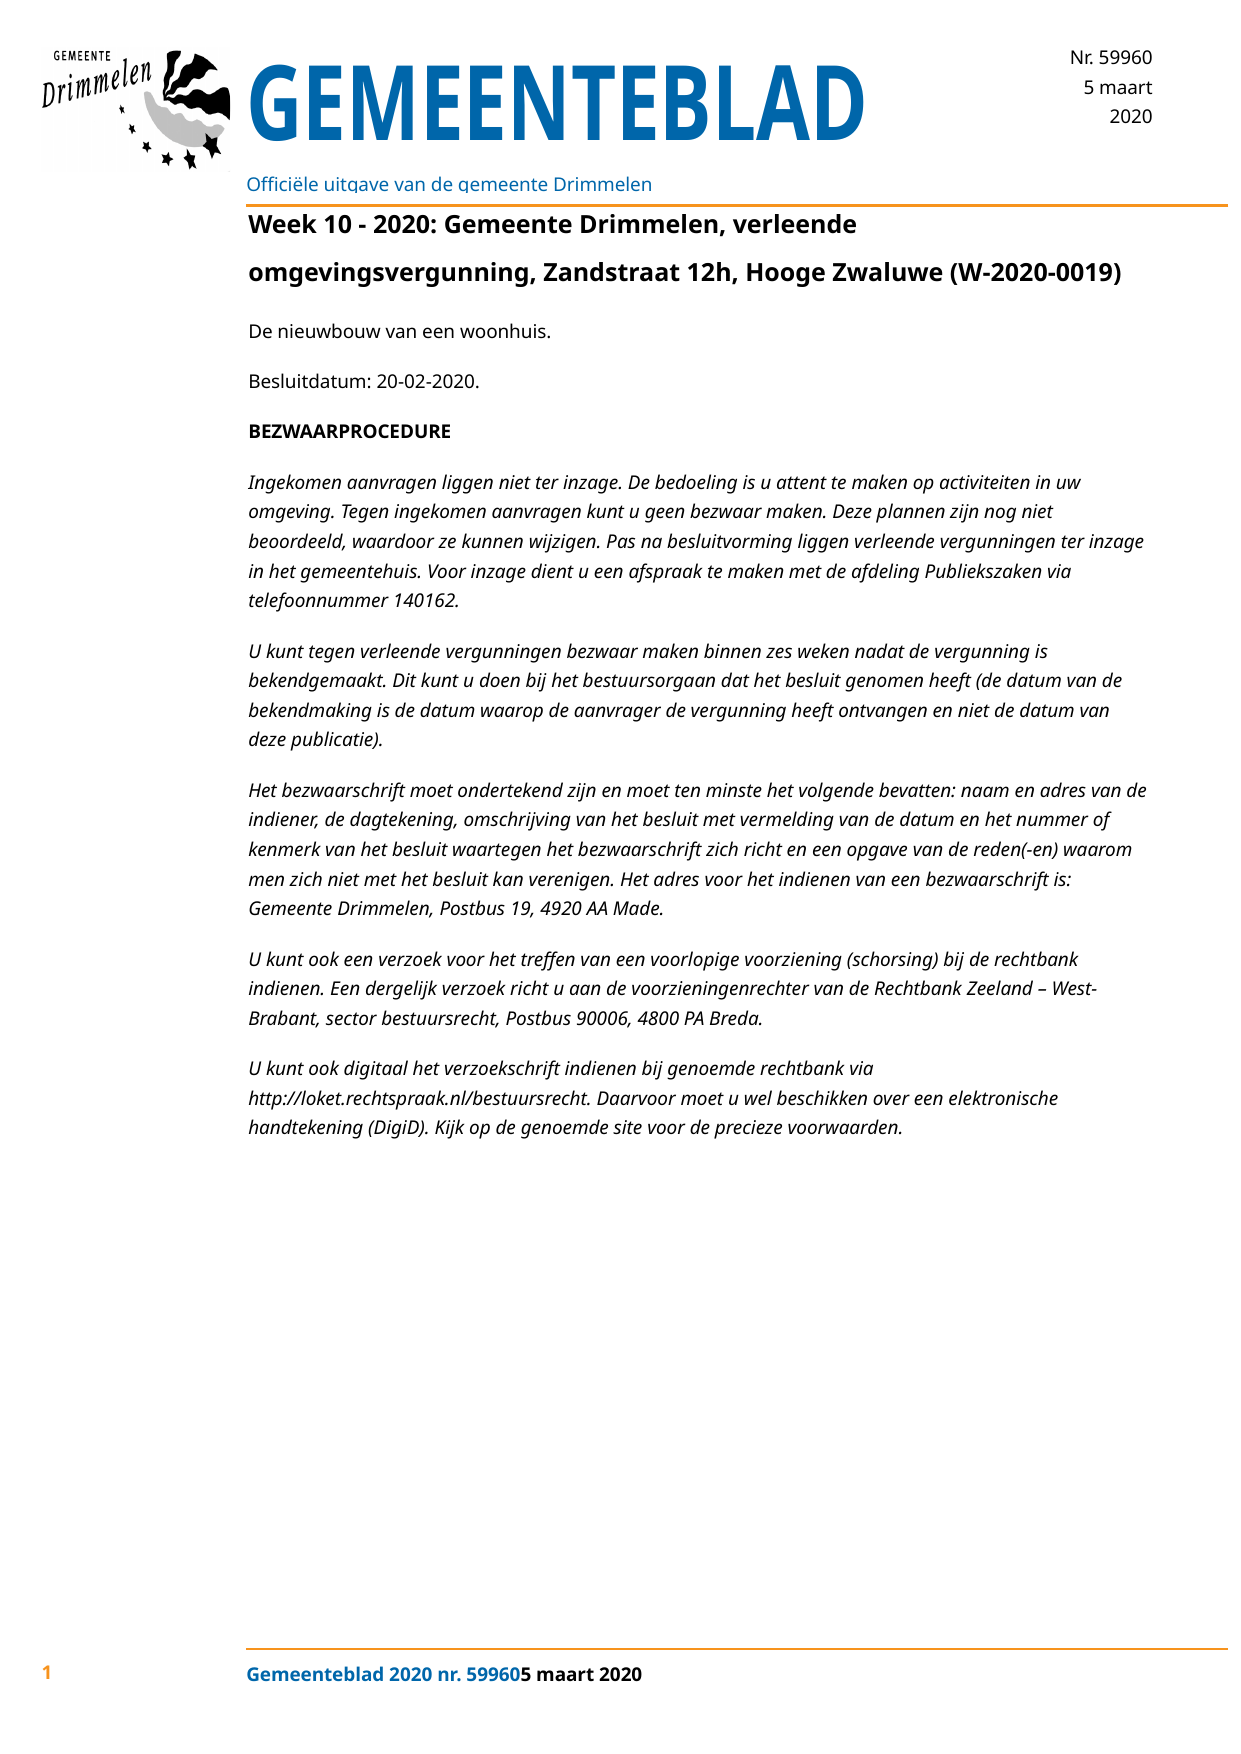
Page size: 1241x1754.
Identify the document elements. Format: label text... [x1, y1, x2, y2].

text U kunt ook een verzoek voor het treffen van een voorlopige voorziening (schorsing) bij de rechtbank indienen. Een dergelijk verzoek richt u aan de voorzieningenrechter van de Rechtbank Zeeland – West-Brabant, sector bestuursrecht, Postbus 90006, 4800 PA Breda. [248, 946, 1152, 1031]
text U kunt tegen verleende vergunningen bezwaar maken binnen zes weken nadat de vergunning is bekendgemaakt. Dit kunt u doen bij het bestuursorgaan dat het besluit genomen heeft (de datum van de bekendmaking is de datum waarop de aanvrager de vergunning heeft ontvangen en niet de datum van deze publicatie). [248, 638, 1152, 752]
text Besluitdatum: 20-02-2020. [248, 368, 1152, 394]
text Week 10 - 2020: Gemeente Drimmelen, verleende omgevingsvergunning, Zandstraat 12h, Hooge Zwaluwe (W-2020-0019) [248, 207, 1152, 288]
text U kunt ook digitaal het verzoekschrift indienen bij genoemde rechtbank via http://loket.rechtspraak.nl/bestuursrecht. Daarvoor moet u wel beschikken over een elektronische handtekening (DigiD). Kijk op de genoemde site voor de precieze voorwaarden. [248, 1055, 1152, 1140]
picture [41, 47, 231, 172]
text BEZWAARPROCEDURE [248, 419, 1152, 444]
text Ingekomen aanvragen liggen niet ter inzage. De bedoeling is u attent te maken op activiteiten in uw omgeving. Tegen ingekomen aanvragen kunt u geen bezwaar maken. Deze plannen zijn nog niet beoordeeld, waardoor ze kunnen wijzigen. Pas na besluitvorming liggen verleende vergunningen ter inzage in het gemeentehuis. Voor inzage dient u een afspraak te maken met de afdeling Publiekszaken via telefoonnummer 140162. [248, 469, 1152, 613]
text Het bezwaarschrift moet ondertekend zijn en moet ten minste het volgende bevatten: naam en adres van de indiener, de dagtekening, omschrijving van het besluit met vermelding van de datum en het nummer of kenmerk van het besluit waartegen het bezwaarschrift zich richt en een opgave van de reden(-en) waarom men zich niet met het besluit kan verenigen. Het adres voor het indienen van een bezwaarschrift is: Gemeente Drimmelen, Postbus 19, 4920 AA Made. [248, 777, 1152, 921]
text De nieuwbouw van een woonhuis. [248, 318, 1152, 344]
